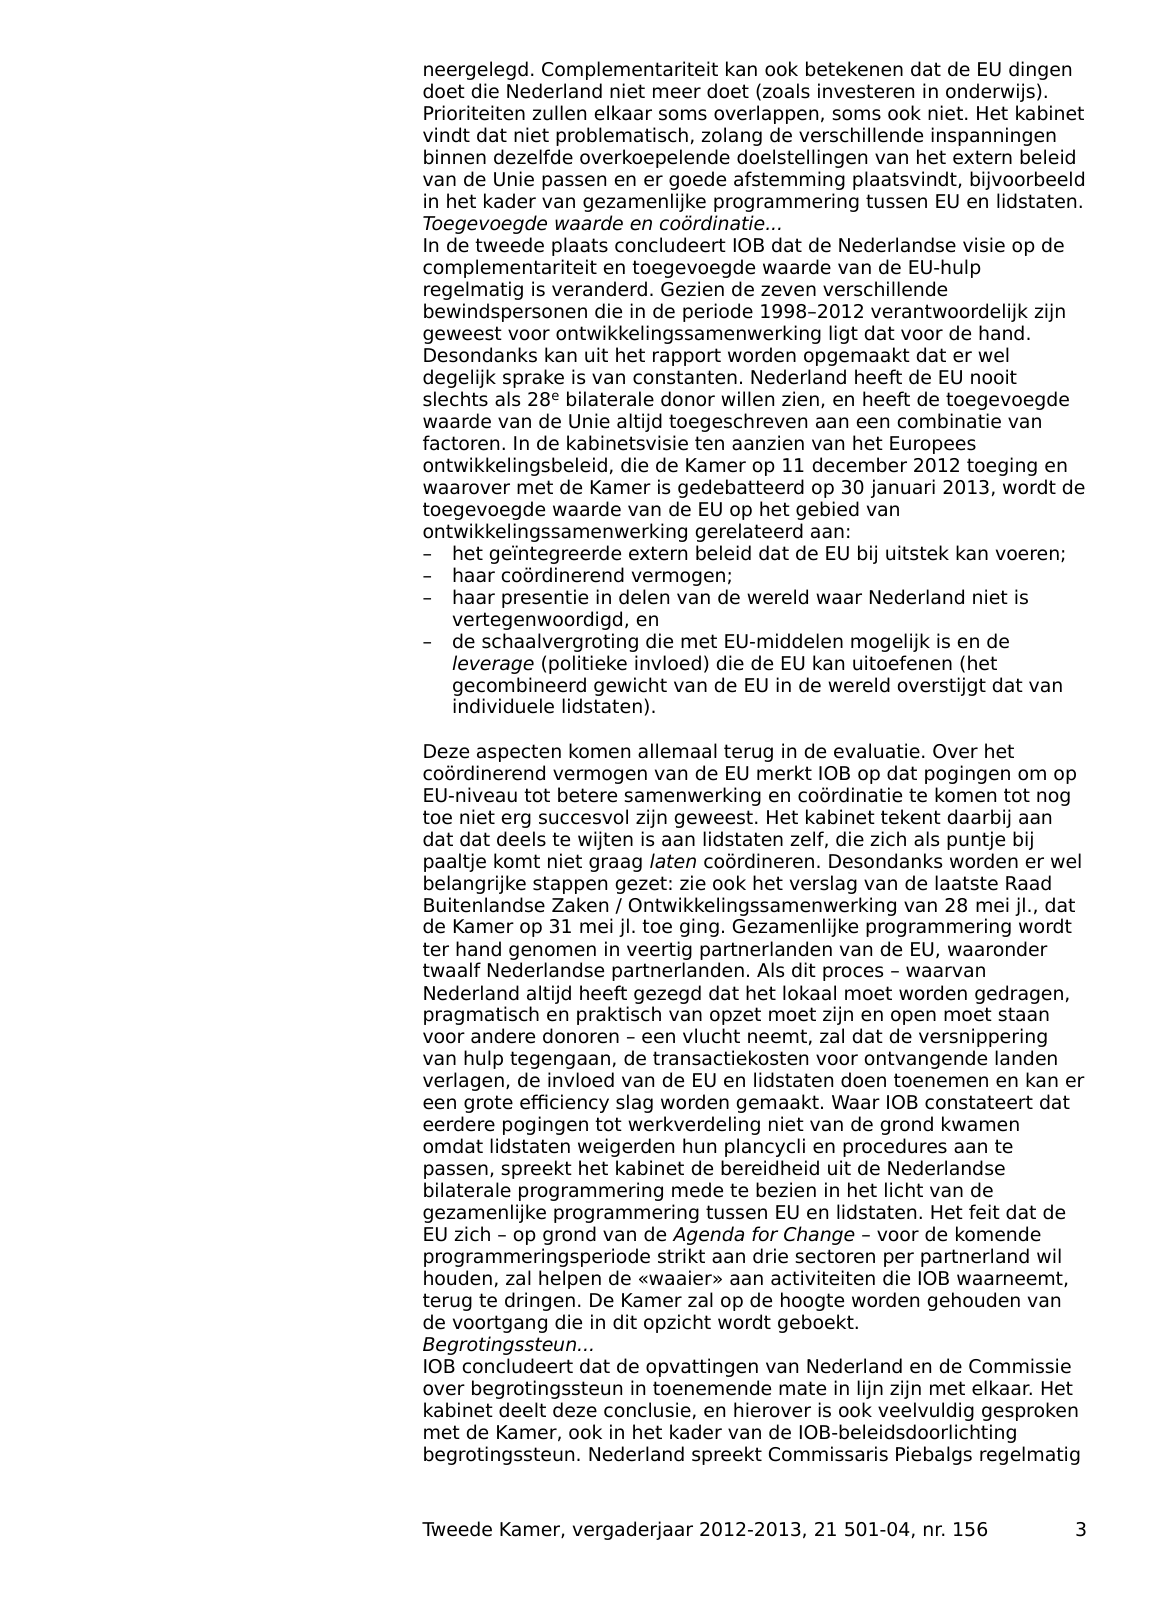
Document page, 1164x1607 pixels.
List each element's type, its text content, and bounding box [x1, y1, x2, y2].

text Toegevoegde waarde en coördinatie... [422, 213, 1087, 235]
text – haar coördinerend vermogen; [422, 564, 1087, 587]
text Begrotingssteun... [422, 1334, 1087, 1356]
text – het geïntegreerde extern beleid dat de EU bij uitstek kan voeren; [422, 543, 1087, 564]
text – de schaalvergroting die met EU-middelen mogelijk is en de leverage (politieke invloed) die de EU kan uitoefenen (het gecombineerd gewicht van de EU in de wereld overstijgt dat van individuele lidstaten). [422, 631, 1087, 718]
text – haar presentie in delen van de wereld waar Nederland niet is vertegenwoordigd, en [422, 587, 1087, 631]
text neergelegd. Complementariteit kan ook betekenen dat de EU dingen doet die Nederland niet meer doet (zoals investeren in onderwijs). Prioriteiten zullen elkaar soms overlappen, soms ook niet. Het kabinet vindt dat niet problematisch, zolang de verschillende inspanningen binnen dezelfde overkoepelende doelstellingen van het extern beleid van de Unie passen en er goede afstemming plaatsvindt, bijvoorbeeld in het kader van gezamenlijke programmering tussen EU en lidstaten. [422, 59, 1087, 213]
text Deze aspecten komen allemaal terug in de evaluatie. Over het coördinerend vermogen van de EU merkt IOB op dat pogingen om op EU-niveau tot betere samenwerking en coördinatie te komen tot nog toe niet erg succesvol zijn geweest. Het kabinet tekent daarbij aan dat dat deels te wijten is aan lidstaten zelf, die zich als puntje bij paaltje komt niet graag laten coördineren. Desondanks worden er wel belangrijke stappen gezet: zie ook het verslag van de laatste Raad Buitenlandse Zaken / Ontwikkelingssamenwerking van 28 mei jl., dat de Kamer op 31 mei jl. toe ging. Gezamenlijke programmering wordt ter hand genomen in veertig partnerlanden van de EU, waaronder twaalf Nederlandse partnerlanden. Als dit proces – waarvan Nederland altijd heeft gezegd dat het lokaal moet worden gedragen, pragmatisch en praktisch van opzet moet zijn en open moet staan voor andere donoren – een vlucht neemt, zal dat de versnippering van hulp tegengaan, de transactiekosten voor ontvangende landen verlagen, de invloed van de EU en lidstaten doen toenemen en kan er een grote efficiency slag worden gemaakt. Waar IOB constateert dat eerdere pogingen tot werkverdeling niet van de grond kwamen omdat lidstaten weigerden hun plancycli en procedures aan te passen, spreekt het kabinet de bereidheid uit de Nederlandse bilaterale programmering mede te bezien in het licht van de gezamenlijke programmering tussen EU en lidstaten. Het feit dat de EU zich – op grond van de Agenda for Change – voor de komende programmeringsperiode strikt aan drie sectoren per partnerland wil houden, zal helpen de «waaier» aan activiteiten die IOB waarneemt, terug te dringen. De Kamer zal op de hoogte worden gehouden van de voortgang die in dit opzicht wordt geboekt. [422, 741, 1087, 1334]
text In de tweede plaats concludeert IOB dat de Nederlandse visie op de complementariteit en toegevoegde waarde van de EU-hulp regelmatig is veranderd. Gezien de zeven verschillende bewindspersonen die in de periode 1998–2012 verantwoordelijk zijn geweest voor ontwikkelingssamenwerking ligt dat voor de hand. Desondanks kan uit het rapport worden opgemaakt dat er wel degelijk sprake is van constanten. Nederland heeft de EU nooit slechts als 28e bilaterale donor willen zien, en heeft de toegevoegde waarde van de Unie altijd toegeschreven aan een combinatie van factoren. In de kabinetsvisie ten aanzien van het Europees ontwikkelingsbeleid, die de Kamer op 11 december 2012 toeging en waarover met de Kamer is gedebatteerd op 30 januari 2013, wordt de toegevoegde waarde van de EU op het gebied van ontwikkelingssamenwerking gerelateerd aan: [422, 235, 1087, 543]
text IOB concludeert dat de opvattingen van Nederland en de Commissie over begrotingssteun in toenemende mate in lijn zijn met elkaar. Het kabinet deelt deze conclusie, en hierover is ook veelvuldig gesproken met de Kamer, ook in het kader van de IOB-beleidsdoorlichting begrotingssteun. Nederland spreekt Commissaris Piebalgs regelmatig [422, 1356, 1087, 1466]
